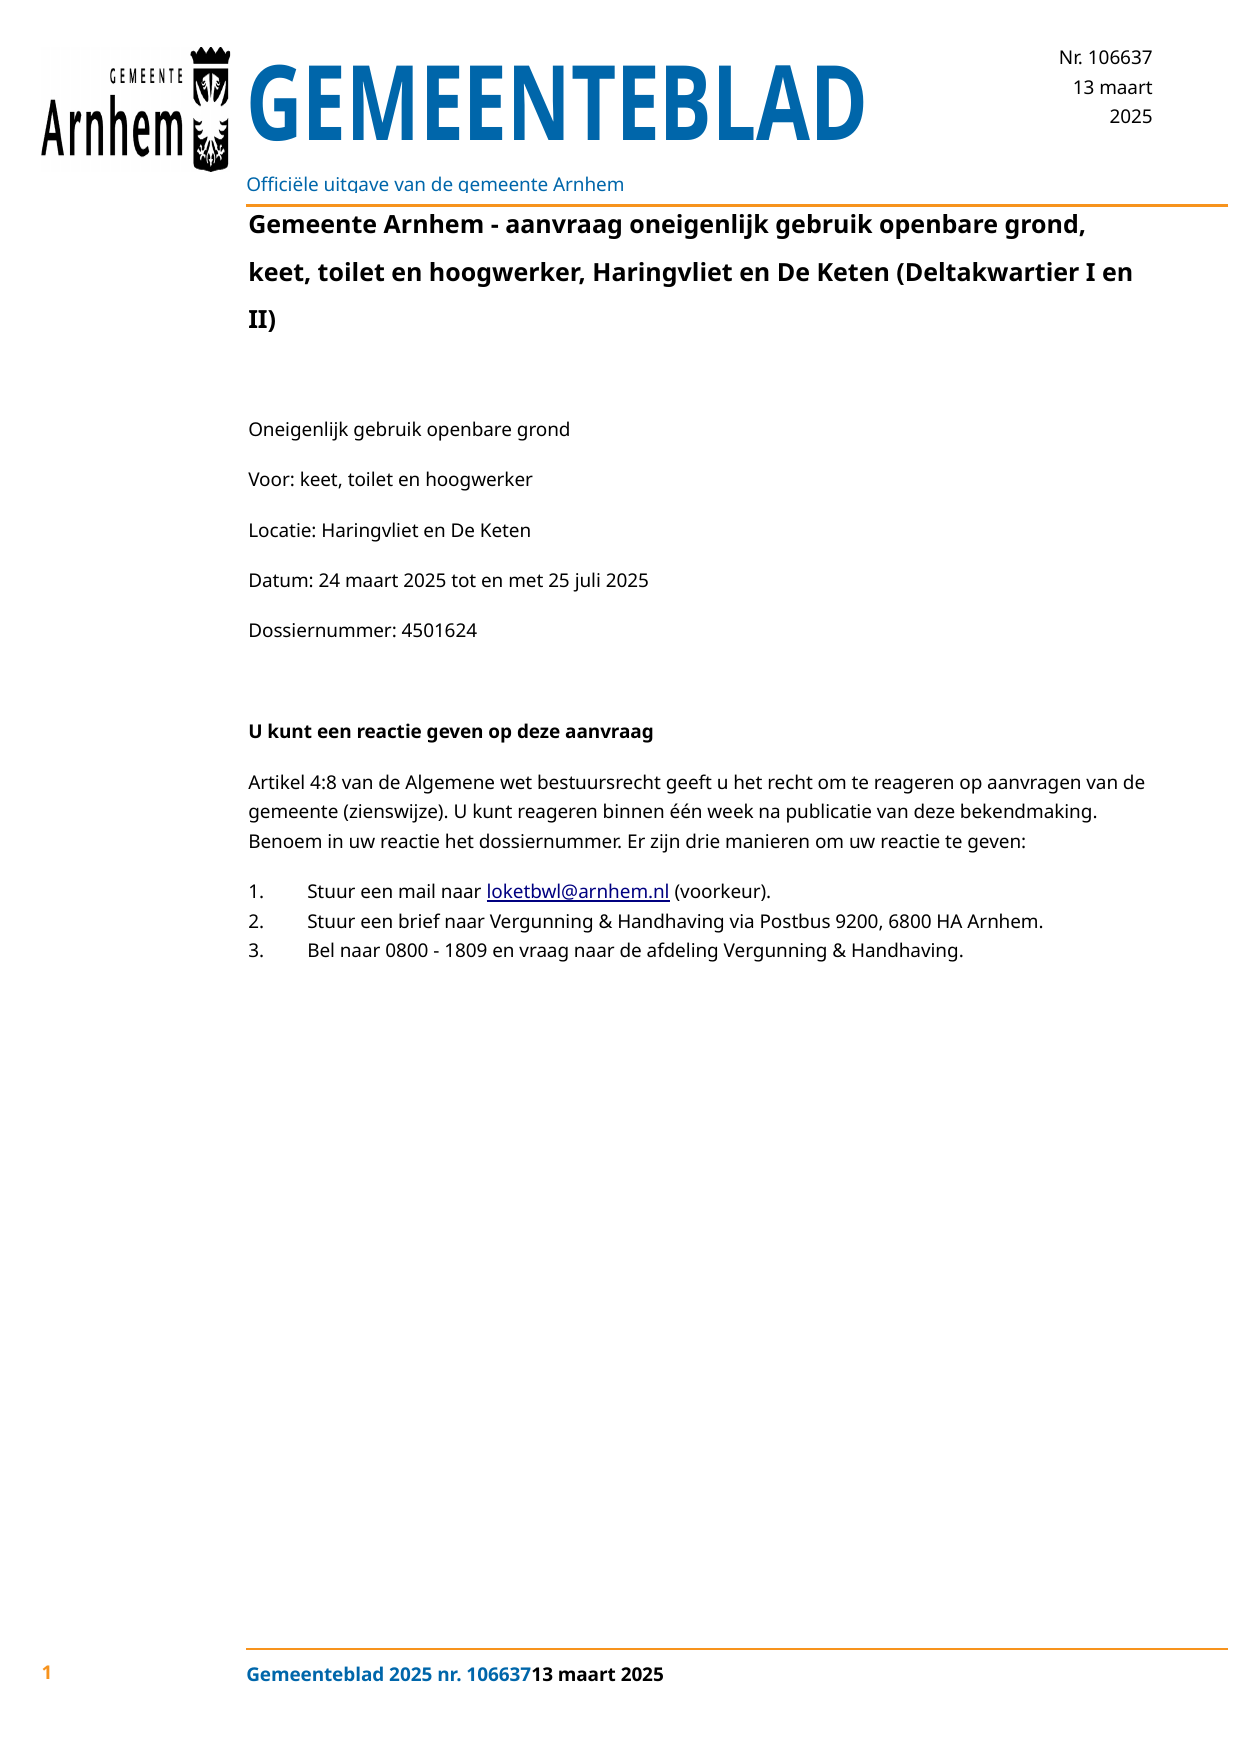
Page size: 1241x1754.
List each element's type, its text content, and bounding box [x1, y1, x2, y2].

text Gemeente Arnhem - aanvraag oneigenlijk gebruik openbare grond, keet, toilet en hoogwerker, Haringvliet en De Keten (Deltakwartier I en II) [248, 207, 1152, 336]
text Oneigenlijk gebruik openbare grond [248, 416, 1152, 442]
text Artikel 4:8 van de Algemene wet bestuursrecht geeft u het recht om te reageren op aanvragen van de gemeente (zienswijze). U kunt reageren binnen één week na publicatie van deze bekendmaking. Benoem in uw reactie het dossiernummer. Er zijn drie manieren om uw reactie te geven: [248, 769, 1152, 854]
text Dossiernummer: 4501624 [248, 618, 1152, 643]
text Datum: 24 maart 2025 tot en met 25 juli 2025 [248, 567, 1152, 593]
text U kunt een reactie geven op deze aanvraag [248, 718, 1152, 744]
picture [41, 47, 231, 172]
list Bel naar 0800 - 1809 en vraag naar de afdeling Vergunning & Handhaving. [248, 938, 1152, 963]
text Voor: keet, toilet en hoogwerker [248, 466, 1152, 492]
list Stuur een brief naar Vergunning & Handhaving via Postbus 9200, 6800 HA Arnhem. [248, 908, 1152, 934]
text Locatie: Haringvliet en De Keten [248, 517, 1152, 542]
list Stuur een mail naar loketbwl@arnhem.nl (voorkeur). [248, 878, 1152, 904]
